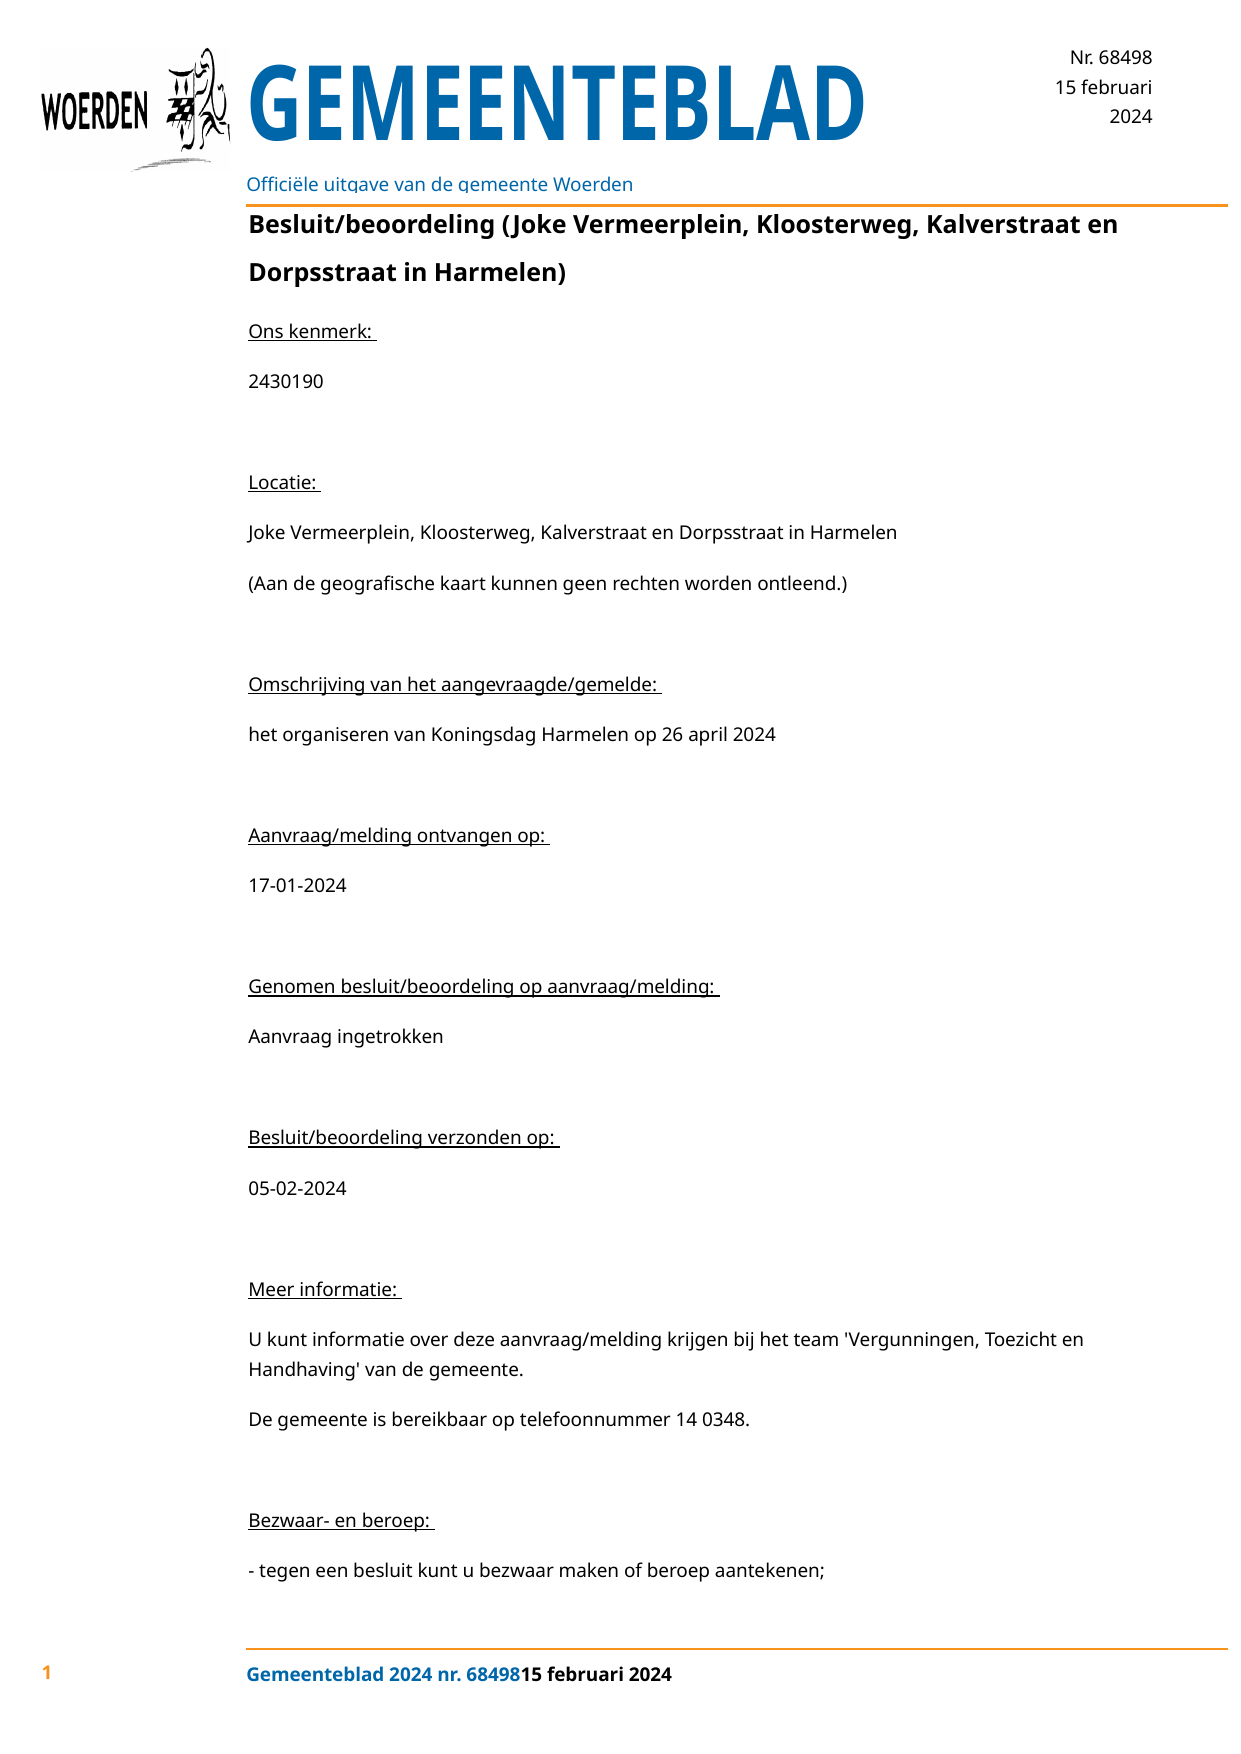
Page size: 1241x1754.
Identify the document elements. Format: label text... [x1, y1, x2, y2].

text 2430190 [248, 368, 1152, 394]
text Locatie: [248, 469, 1152, 495]
text Aanvraag/melding ontvangen op: [248, 822, 1152, 848]
text Genomen besluit/beoordeling op aanvraag/melding: [248, 973, 1152, 999]
text Meer informatie: [248, 1276, 1152, 1302]
text 17-01-2024 [248, 872, 1152, 898]
text Bezwaar- en beroep: [248, 1507, 1152, 1533]
picture [41, 47, 231, 172]
text Omschrijving van het aangevraagde/gemelde: [248, 671, 1152, 697]
text - tegen een besluit kunt u bezwaar maken of beroep aantekenen; [248, 1557, 1152, 1583]
text Ons kenmerk: [248, 318, 1152, 344]
text (Aan de geografische kaart kunnen geen rechten worden ontleend.) [248, 570, 1152, 596]
text Besluit/beoordeling verzonden op: [248, 1124, 1152, 1150]
text 05-02-2024 [248, 1175, 1152, 1201]
text U kunt informatie over deze aanvraag/melding krijgen bij het team 'Vergunningen, Toezicht en Handhaving' van de gemeente. [248, 1326, 1152, 1382]
text De gemeente is bereikbaar op telefoonnummer 14 0348. [248, 1406, 1152, 1432]
text Aanvraag ingetrokken [248, 1024, 1152, 1049]
text Joke Vermeerplein, Kloosterweg, Kalverstraat en Dorpsstraat in Harmelen [248, 519, 1152, 545]
text Besluit/beoordeling (Joke Vermeerplein, Kloosterweg, Kalverstraat en Dorpsstraat in Harmelen) [248, 207, 1152, 288]
text het organiseren van Koningsdag Harmelen op 26 april 2024 [248, 721, 1152, 747]
